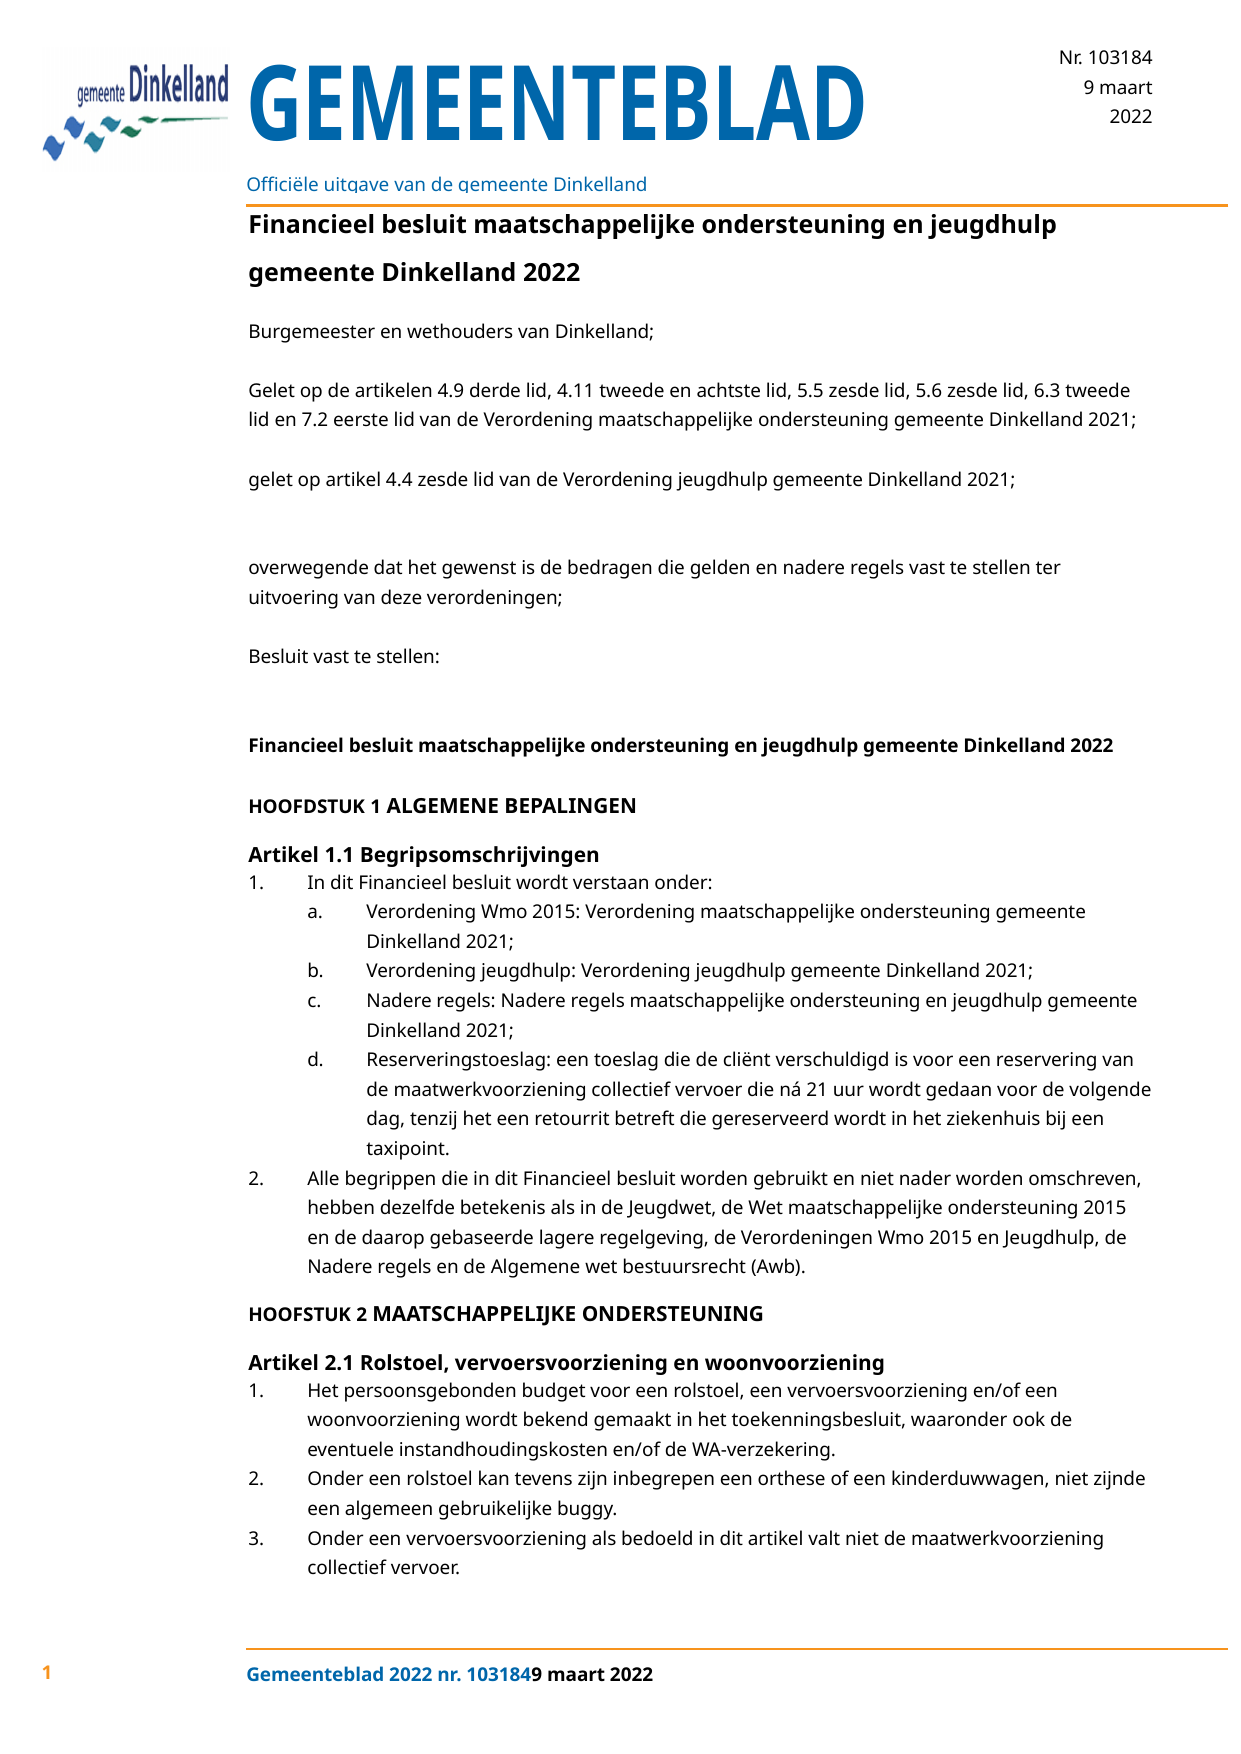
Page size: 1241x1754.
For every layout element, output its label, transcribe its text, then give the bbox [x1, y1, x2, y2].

picture [41, 47, 231, 172]
list Het persoonsgebonden budget voor een rolstoel, een vervoersvoorziening en/of een woonvoorziening wordt bekend gemaakt in het toekenningsbesluit, waaronder ook de eventuele instandhoudingskosten en/of de WA-verzekering. [248, 1377, 1152, 1462]
text Burgemeester en wethouders van Dinkelland; [248, 318, 1152, 344]
list Verordening Wmo 2015: Verordening maatschappelijke ondersteuning gemeente Dinkelland 2021; [307, 898, 1152, 954]
list Onder een vervoersvoorziening als bedoeld in dit artikel valt niet de maatwerkvoorziening collectief vervoer. [248, 1525, 1152, 1580]
list Alle begrippen die in dit Financieel besluit worden gebruikt en niet nader worden omschreven, hebben dezelfde betekenis als in de Jeugdwet, de Wet maatschappelijke ondersteuning 2015 en de daarop gebaseerde lagere regelgeving, de Verordeningen Wmo 2015 en Jeugdhulp, de Nadere regels en de Algemene wet bestuursrecht (Awb). [248, 1165, 1152, 1279]
text Financieel besluit maatschappelijke ondersteuning en jeugdhulp gemeente Dinkelland 2022 [248, 732, 1152, 758]
text Besluit vast te stellen: [248, 643, 1152, 669]
text overwegende dat het gewenst is de bedragen die gelden en nadere regels vast te stellen ter uitvoering van deze verordeningen; [248, 554, 1152, 610]
text Artikel 1.1 Begripsomschrijvingen [248, 841, 1152, 869]
text HOOFSTUK 2 MAATSCHAPPELIJKE ONDERSTEUNING [248, 1299, 1152, 1328]
list Verordening jeugdhulp: Verordening jeugdhulp gemeente Dinkelland 2021; [307, 958, 1152, 983]
text Artikel 2.1 Rolstoel, vervoersvoorziening en woonvoorziening [248, 1348, 1152, 1377]
text Gelet op de artikelen 4.9 derde lid, 4.11 tweede en achtste lid, 5.5 zesde lid, 5.6 zesde lid, 6.3 tweede lid en 7.2 eerste lid van de Verordening maatschappelijke ondersteuning gemeente Dinkelland 2021; [248, 377, 1152, 432]
text HOOFDSTUK 1 ALGEMENE BEPALINGEN [248, 791, 1152, 820]
text Financieel besluit maatschappelijke ondersteuning en jeugdhulp gemeente Dinkelland 2022 [248, 207, 1152, 288]
text gelet op artikel 4.4 zesde lid van de Verordening jeugdhulp gemeente Dinkelland 2021; [248, 466, 1152, 492]
list Nadere regels: Nadere regels maatschappelijke ondersteuning en jeugdhulp gemeente Dinkelland 2021; [307, 987, 1152, 1043]
list Reserveringstoeslag: een toeslag die de cliënt verschuldigd is voor een reservering van de maatwerkvoorziening collectief vervoer die ná 21 uur wordt gedaan voor de volgende dag, tenzij het een retourrit betreft die gereserveerd wordt in het ziekenhuis bij een taxipoint. [307, 1046, 1152, 1161]
list In dit Financieel besluit wordt verstaan onder: [248, 869, 1152, 895]
list Onder een rolstoel kan tevens zijn inbegrepen een orthese of een kinderduwwagen, niet zijnde een algemeen gebruikelijke buggy. [248, 1466, 1152, 1521]
